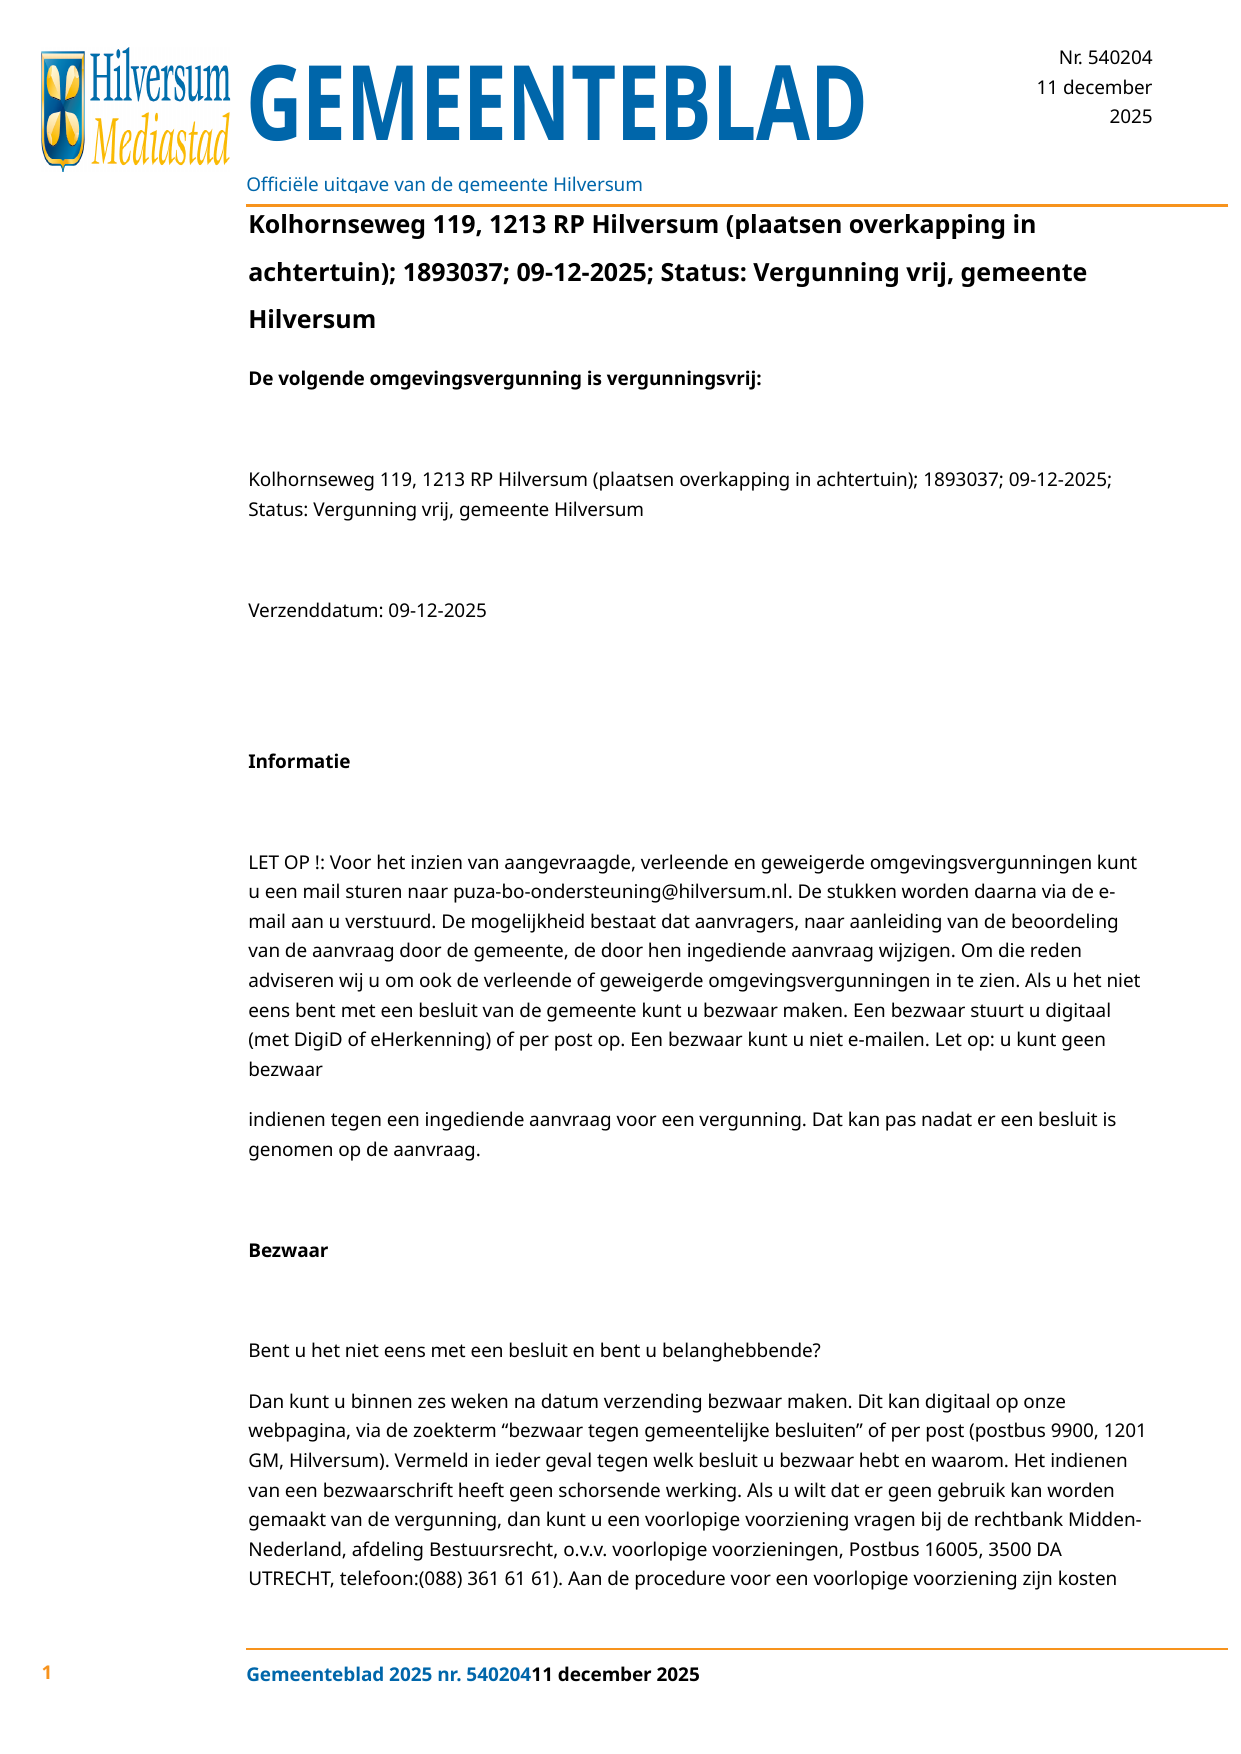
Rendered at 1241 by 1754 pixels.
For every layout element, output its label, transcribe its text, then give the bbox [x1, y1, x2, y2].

text Informatie [248, 748, 1152, 774]
picture [41, 47, 231, 172]
text Bezwaar [248, 1237, 1152, 1262]
text De volgende omgevingsvergunning is vergunningsvrij: [248, 366, 1152, 391]
text Bent u het niet eens met een besluit en bent u belanghebbende? [248, 1338, 1152, 1363]
text Kolhornseweg 119, 1213 RP Hilversum (plaatsen overkapping in achtertuin); 1893037; 09-12-2025; Status: Vergunning vrij, gemeente Hilversum [248, 466, 1152, 522]
text indienen tegen een ingediende aanvraag voor een vergunning. Dat kan pas nadat er een besluit is genomen op de aanvraag. [248, 1106, 1152, 1162]
text Verzenddatum: 09-12-2025 [248, 597, 1152, 622]
text Kolhornseweg 119, 1213 RP Hilversum (plaatsen overkapping in achtertuin); 1893037; 09-12-2025; Status: Vergunning vrij, gemeente Hilversum [248, 207, 1152, 336]
text Dan kunt u binnen zes weken na datum verzending bezwaar maken. Dit kan digitaal op onze webpagina, via de zoekterm “bezwaar tegen gemeentelijke besluiten” of per post (postbus 9900, 1201 GM, Hilversum). Vermeld in ieder geval tegen welk besluit u bezwaar hebt en waarom. Het indienen van een bezwaarschrift heeft geen schorsende werking. Als u wilt dat er geen gebruik kan worden gemaakt van de vergunning, dan kunt u een voorlopige voorziening vragen bij de rechtbank Midden-Nederland, afdeling Bestuursrecht, o.v.v. voorlopige voorzieningen, Postbus 16005, 3500 DA UTRECHT, telefoon:(088) 361 61 61). Aan de procedure voor een voorlopige voorziening zijn kosten [248, 1388, 1152, 1591]
text LET OP !: Voor het inzien van aangevraagde, verleende en geweigerde omgevingsvergunningen kunt u een mail sturen naar puza-bo-ondersteuning@hilversum.nl. De stukken worden daarna via de e-mail aan u verstuurd. De mogelijkheid bestaat dat aanvragers, naar aanleiding van de beoordeling van de aanvraag door de gemeente, de door hen ingediende aanvraag wijzigen. Om die reden adviseren wij u om ook de verleende of geweigerde omgevingsvergunningen in te zien. Als u het niet eens bent met een besluit van de gemeente kunt u bezwaar maken. Een bezwaar stuurt u digitaal (met DigiD of eHerkenning) of per post op. Een bezwaar kunt u niet e-mailen. Let op: u kunt geen bezwaar [248, 849, 1152, 1082]
